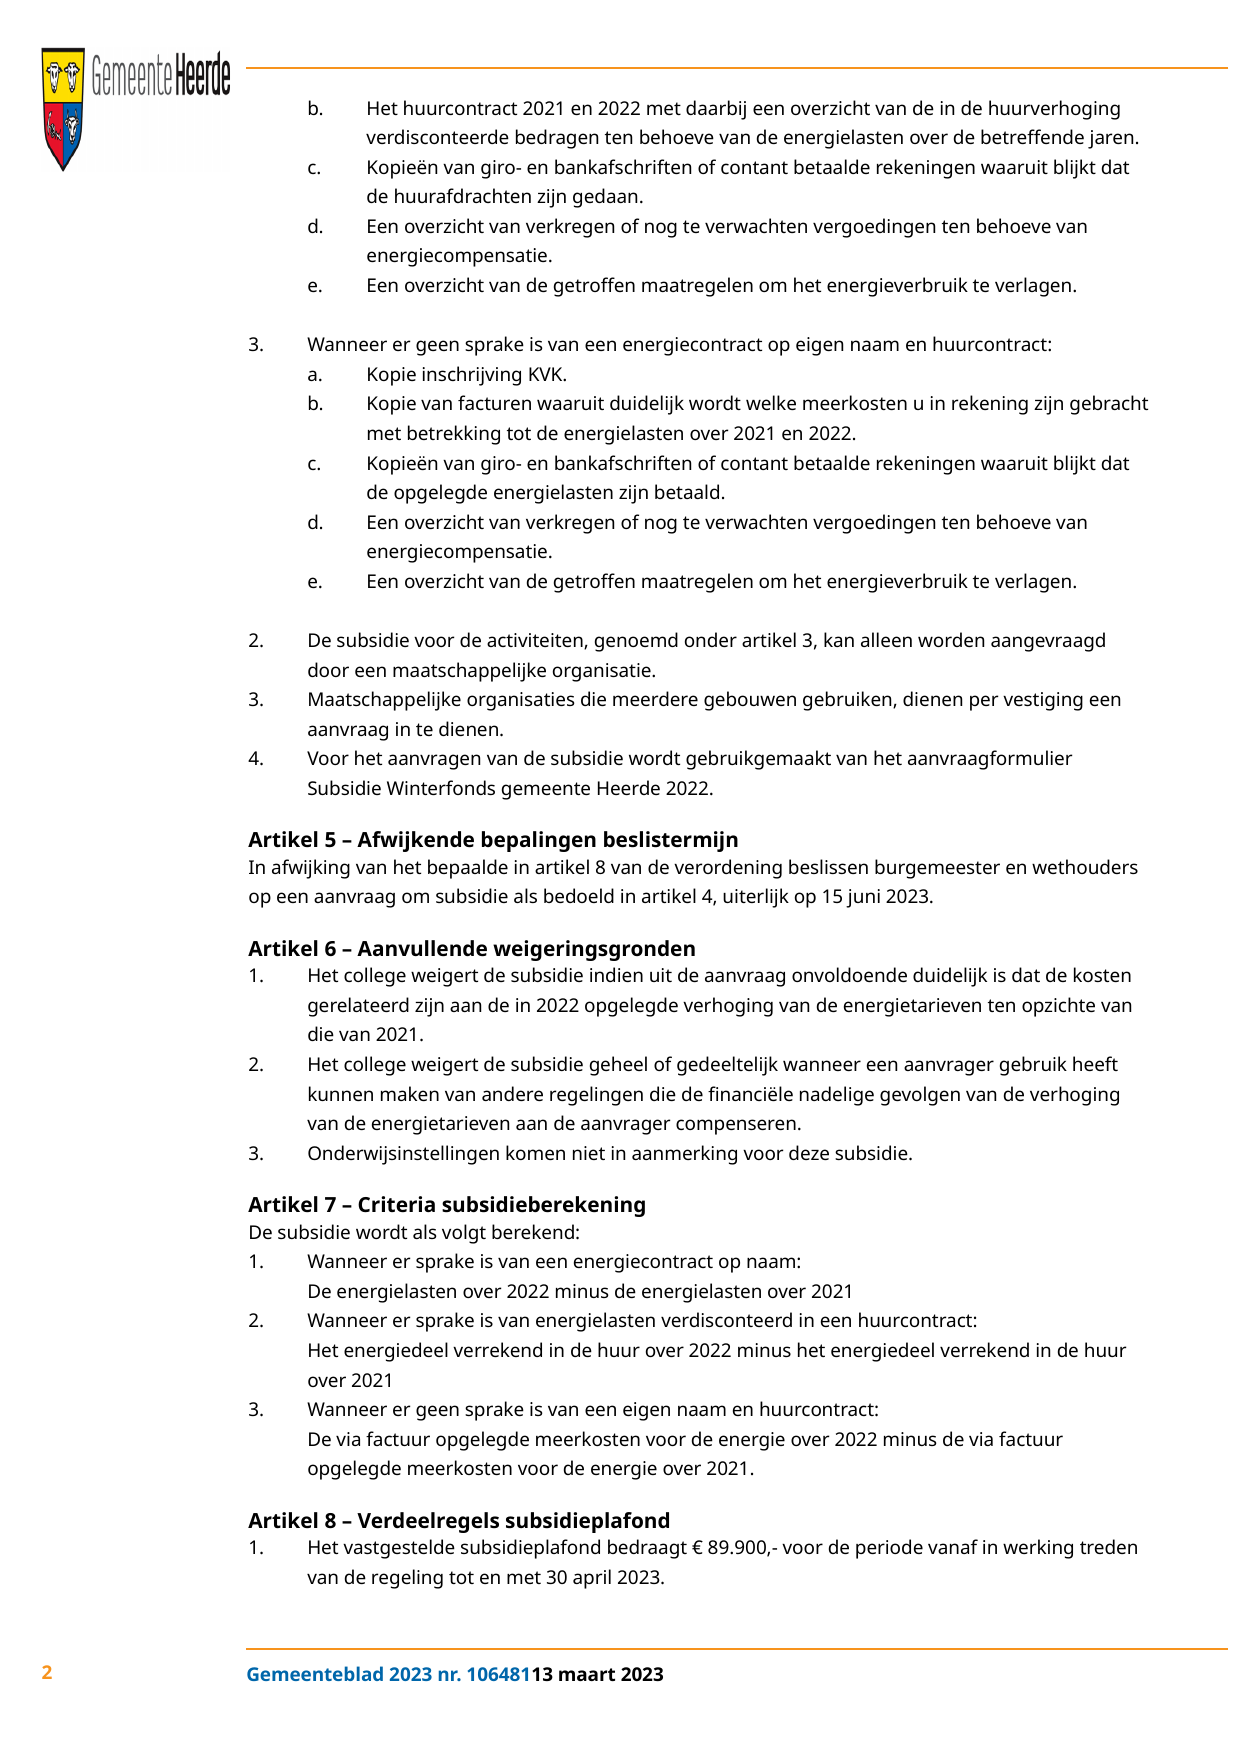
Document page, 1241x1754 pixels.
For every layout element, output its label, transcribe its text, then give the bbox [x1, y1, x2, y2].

list Een overzicht van de getroffen maatregelen om het energieverbruik te verlagen. [307, 272, 1152, 298]
text Artikel 8 – Verdeelregels subsidieplafond [248, 1506, 1152, 1534]
list Wanneer er sprake is van een energiecontract op naam: [248, 1248, 1152, 1274]
list Voor het aanvragen van de subsidie wordt gebruikgemaakt van het aanvraagformulier Subsidie Winterfonds gemeente Heerde 2022. [248, 746, 1152, 801]
text Artikel 7 – Criteria subsidieberekening [248, 1190, 1152, 1219]
list Kopie van facturen waaruit duidelijk wordt welke meerkosten u in rekening zijn gebracht met betrekking tot de energielasten over 2021 en 2022. [307, 391, 1152, 446]
list Een overzicht van verkregen of nog te verwachten vergoedingen ten behoeve van energiecompensatie. [307, 213, 1152, 268]
list Wanneer er geen sprake is van een eigen naam en huurcontract: [248, 1396, 1152, 1422]
text De subsidie wordt als volgt berekend: [248, 1219, 1152, 1244]
list Kopieën van giro- en bankafschriften of contant betaalde rekeningen waaruit blijkt dat de opgelegde energielasten zijn betaald. [307, 450, 1152, 505]
list Een overzicht van de getroffen maatregelen om het energieverbruik te verlagen. [307, 568, 1152, 594]
list Het college weigert de subsidie indien uit de aanvraag onvoldoende duidelijk is dat de kosten gerelateerd zijn aan de in 2022 opgelegde verhoging van de energietarieven ten opzichte van die van 2021. [248, 962, 1152, 1047]
list Een overzicht van verkregen of nog te verwachten vergoedingen ten behoeve van energiecompensatie. [307, 509, 1152, 564]
text In afwijking van het bepaalde in artikel 8 van de verordening beslissen burgemeester en wethouders op een aanvraag om subsidie als bedoeld in artikel 4, uiterlijk op 15 juni 2023. [248, 854, 1152, 909]
list Het college weigert de subsidie geheel of gedeeltelijk wanneer een aanvrager gebruik heeft kunnen maken van andere regelingen die de financiële nadelige gevolgen van de verhoging van de energietarieven aan de aanvrager compenseren. [248, 1051, 1152, 1136]
list Het vastgestelde subsidieplafond bedraagt € 89.900,- voor de periode vanaf in werking treden van de regeling tot en met 30 april 2023. [248, 1534, 1152, 1590]
list De energielasten over 2022 minus de energielasten over 2021 [248, 1278, 1152, 1304]
list Wanneer er geen sprake is van een energiecontract op eigen naam en huurcontract: [248, 331, 1152, 357]
list Kopie inschrijving KVK. [307, 361, 1152, 387]
list Kopieën van giro- en bankafschriften of contant betaalde rekeningen waaruit blijkt dat de huurafdrachten zijn gedaan. [307, 154, 1152, 209]
list Onderwijsinstellingen komen niet in aanmerking voor deze subsidie. [248, 1140, 1152, 1166]
list Het energiedeel verrekend in de huur over 2022 minus het energiedeel verrekend in de huur over 2021 [248, 1337, 1152, 1392]
list Het huurcontract 2021 en 2022 met daarbij een overzicht van de in de huurverhoging verdisconteerde bedragen ten behoeve van de energielasten over de betreffende jaren. [307, 95, 1152, 150]
text Artikel 5 – Afwijkende bepalingen beslistermijn [248, 826, 1152, 854]
picture [41, 47, 231, 172]
list De via factuur opgelegde meerkosten voor de energie over 2022 minus de via factuur opgelegde meerkosten voor de energie over 2021. [248, 1426, 1152, 1481]
list Wanneer er sprake is van energielasten verdisconteerd in een huurcontract: [248, 1308, 1152, 1333]
text Artikel 6 – Aanvullende weigeringsgronden [248, 934, 1152, 962]
list Maatschappelijke organisaties die meerdere gebouwen gebruiken, dienen per vestiging een aanvraag in te dienen. [248, 686, 1152, 742]
list De subsidie voor de activiteiten, genoemd onder artikel 3, kan alleen worden aangevraagd door een maatschappelijke organisatie. [248, 627, 1152, 683]
